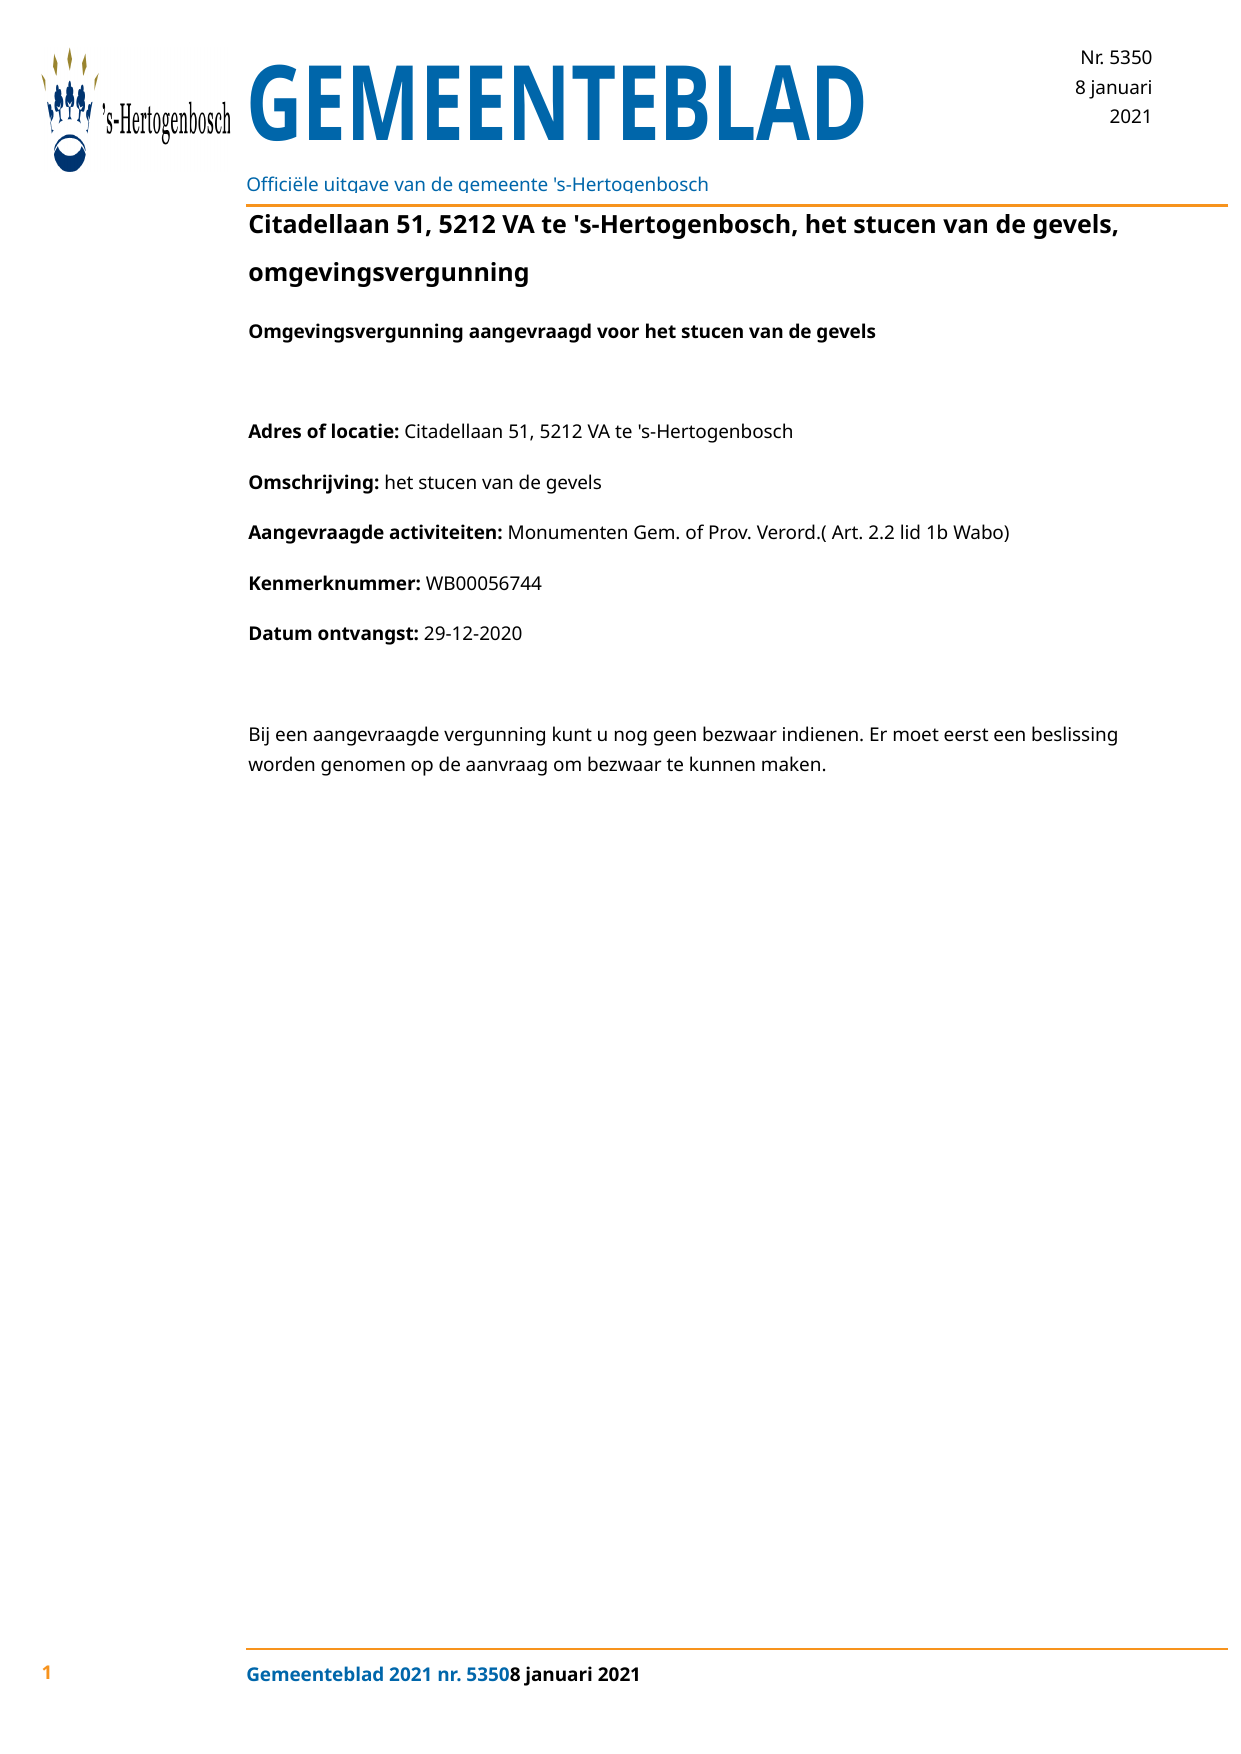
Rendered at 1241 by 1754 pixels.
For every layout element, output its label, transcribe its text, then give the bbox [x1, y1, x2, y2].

picture [41, 47, 231, 172]
text Citadellaan 51, 5212 VA te 's-Hertogenbosch, het stucen van de gevels, omgevingsvergunning [248, 207, 1152, 288]
text Adres of locatie: Citadellaan 51, 5212 VA te 's-Hertogenbosch [248, 419, 1152, 444]
text Omgevingsvergunning aangevraagd voor het stucen van de gevels [248, 318, 1152, 344]
text Bij een aangevraagde vergunning kunt u nog geen bezwaar indienen. Er moet eerst een beslissing worden genomen op de aanvraag om bezwaar te kunnen maken. [248, 721, 1152, 777]
text Omschrijving: het stucen van de gevels [248, 469, 1152, 495]
text Kenmerknummer: WB00056744 [248, 570, 1152, 596]
text Datum ontvangst: 29-12-2020 [248, 620, 1152, 646]
text Aangevraagde activiteiten: Monumenten Gem. of Prov. Verord.( Art. 2.2 lid 1b Wabo) [248, 519, 1152, 545]
